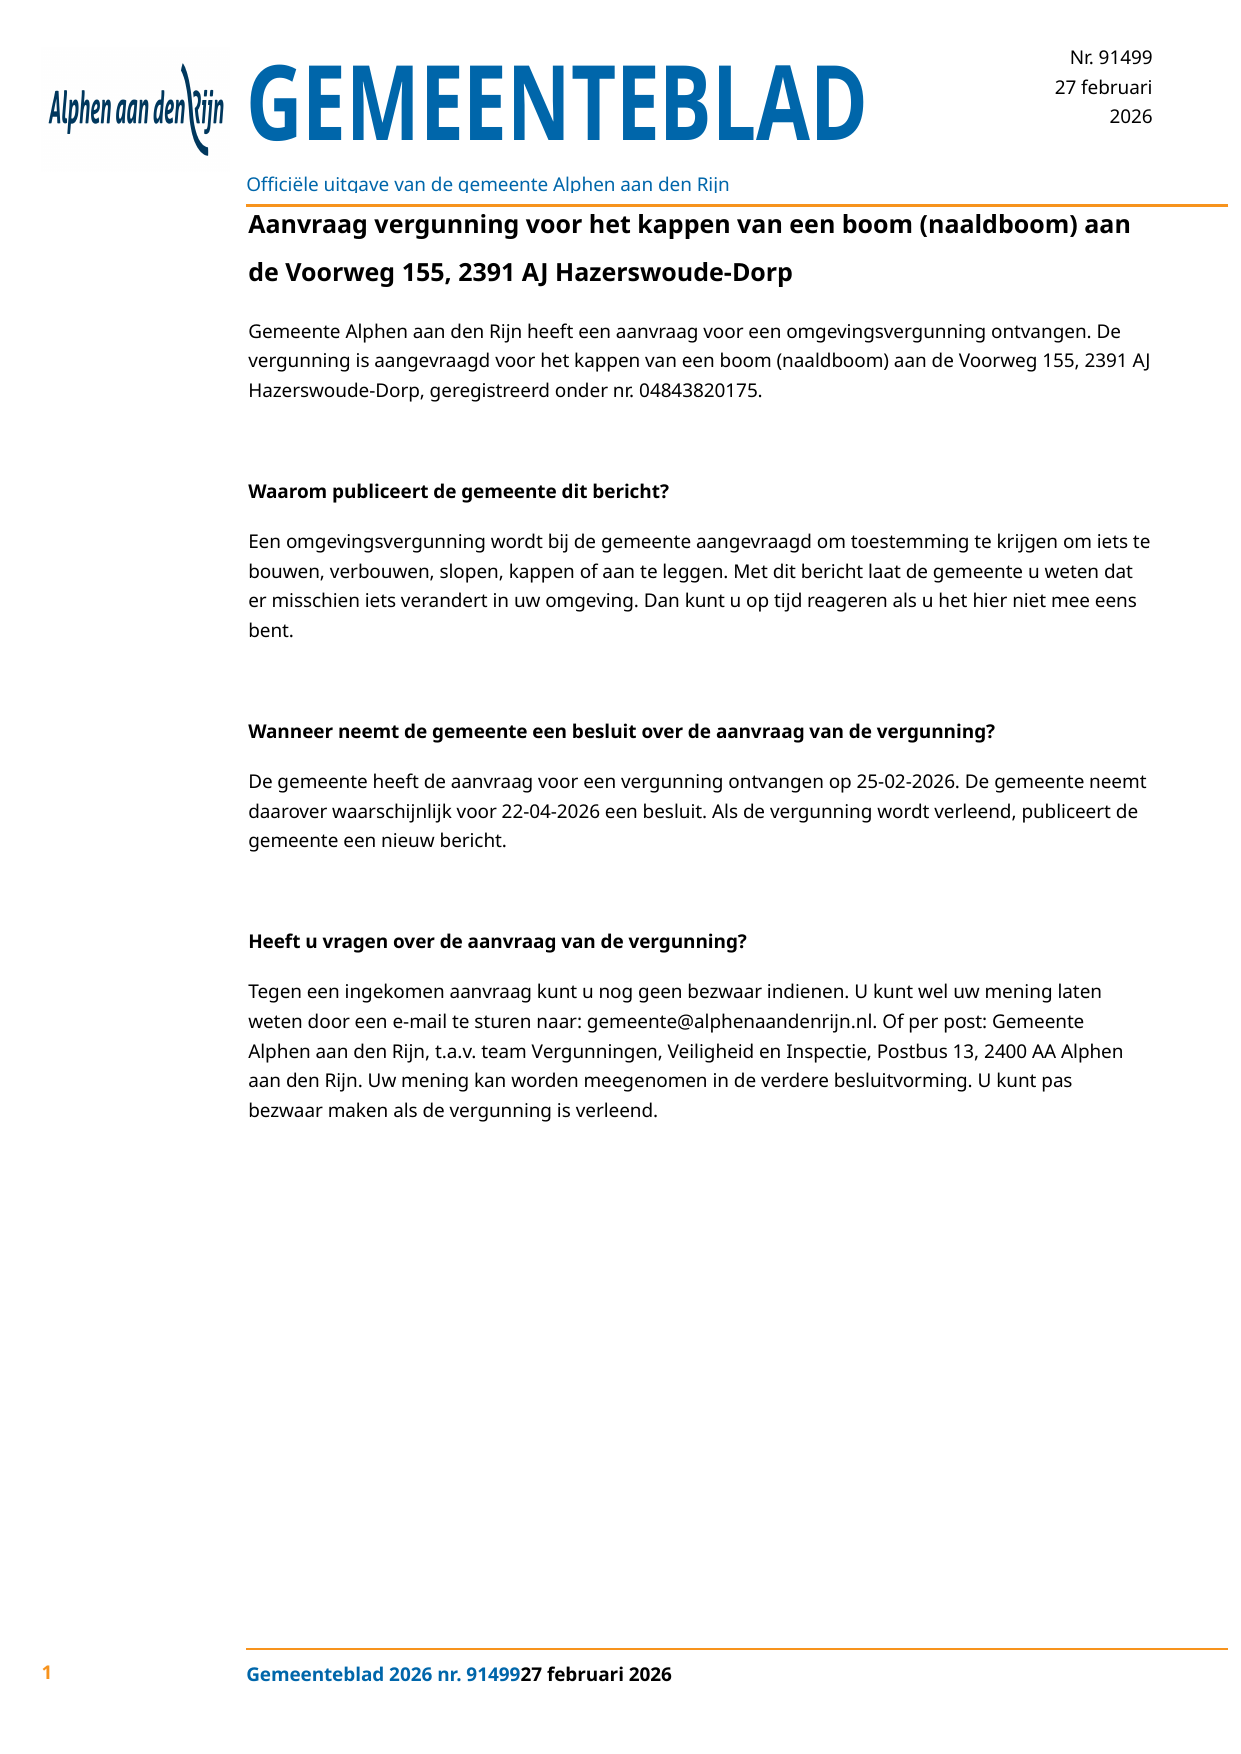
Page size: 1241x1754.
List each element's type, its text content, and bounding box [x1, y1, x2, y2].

text Gemeente Alphen aan den Rijn heeft een aanvraag voor een omgevingsvergunning ontvangen. De vergunning is aangevraagd voor het kappen van een boom (naaldboom) aan de Voorweg 155, 2391 AJ Hazerswoude-Dorp, geregistreerd onder nr. 04843820175. [248, 318, 1152, 403]
text Wanneer neemt de gemeente een besluit over de aanvraag van de vergunning? [248, 718, 1152, 744]
text Heeft u vragen over de aanvraag van de vergunning? [248, 928, 1152, 954]
picture [41, 47, 231, 172]
text Een omgevingsvergunning wordt bij de gemeente aangevraagd om toestemming te krijgen om iets te bouwen, verbouwen, slopen, kappen of aan te leggen. Met dit bericht laat de gemeente u weten dat er misschien iets verandert in uw omgeving. Dan kunt u op tijd reageren als u het hier niet mee eens bent. [248, 528, 1152, 643]
text Tegen een ingekomen aanvraag kunt u nog geen bezwaar indienen. U kunt wel uw mening laten weten door een e-mail te sturen naar: gemeente@alphenaandenrijn.nl. Of per post: Gemeente Alphen aan den Rijn, t.a.v. team Vergunningen, Veiligheid en Inspectie, Postbus 13, 2400 AA Alphen aan den Rijn. Uw mening kan worden meegenomen in de verdere besluitvorming. U kunt pas bezwaar maken als de vergunning is verleend. [248, 979, 1152, 1123]
text Aanvraag vergunning voor het kappen van een boom (naaldboom) aan de Voorweg 155, 2391 AJ Hazerswoude-Dorp [248, 207, 1152, 288]
text De gemeente heeft de aanvraag voor een vergunning ontvangen op 25-02-2026. De gemeente neemt daarover waarschijnlijk voor 22-04-2026 een besluit. Als de vergunning wordt verleend, publiceert de gemeente een nieuw bericht. [248, 768, 1152, 853]
text Waarom publiceert de gemeente dit bericht? [248, 478, 1152, 504]
